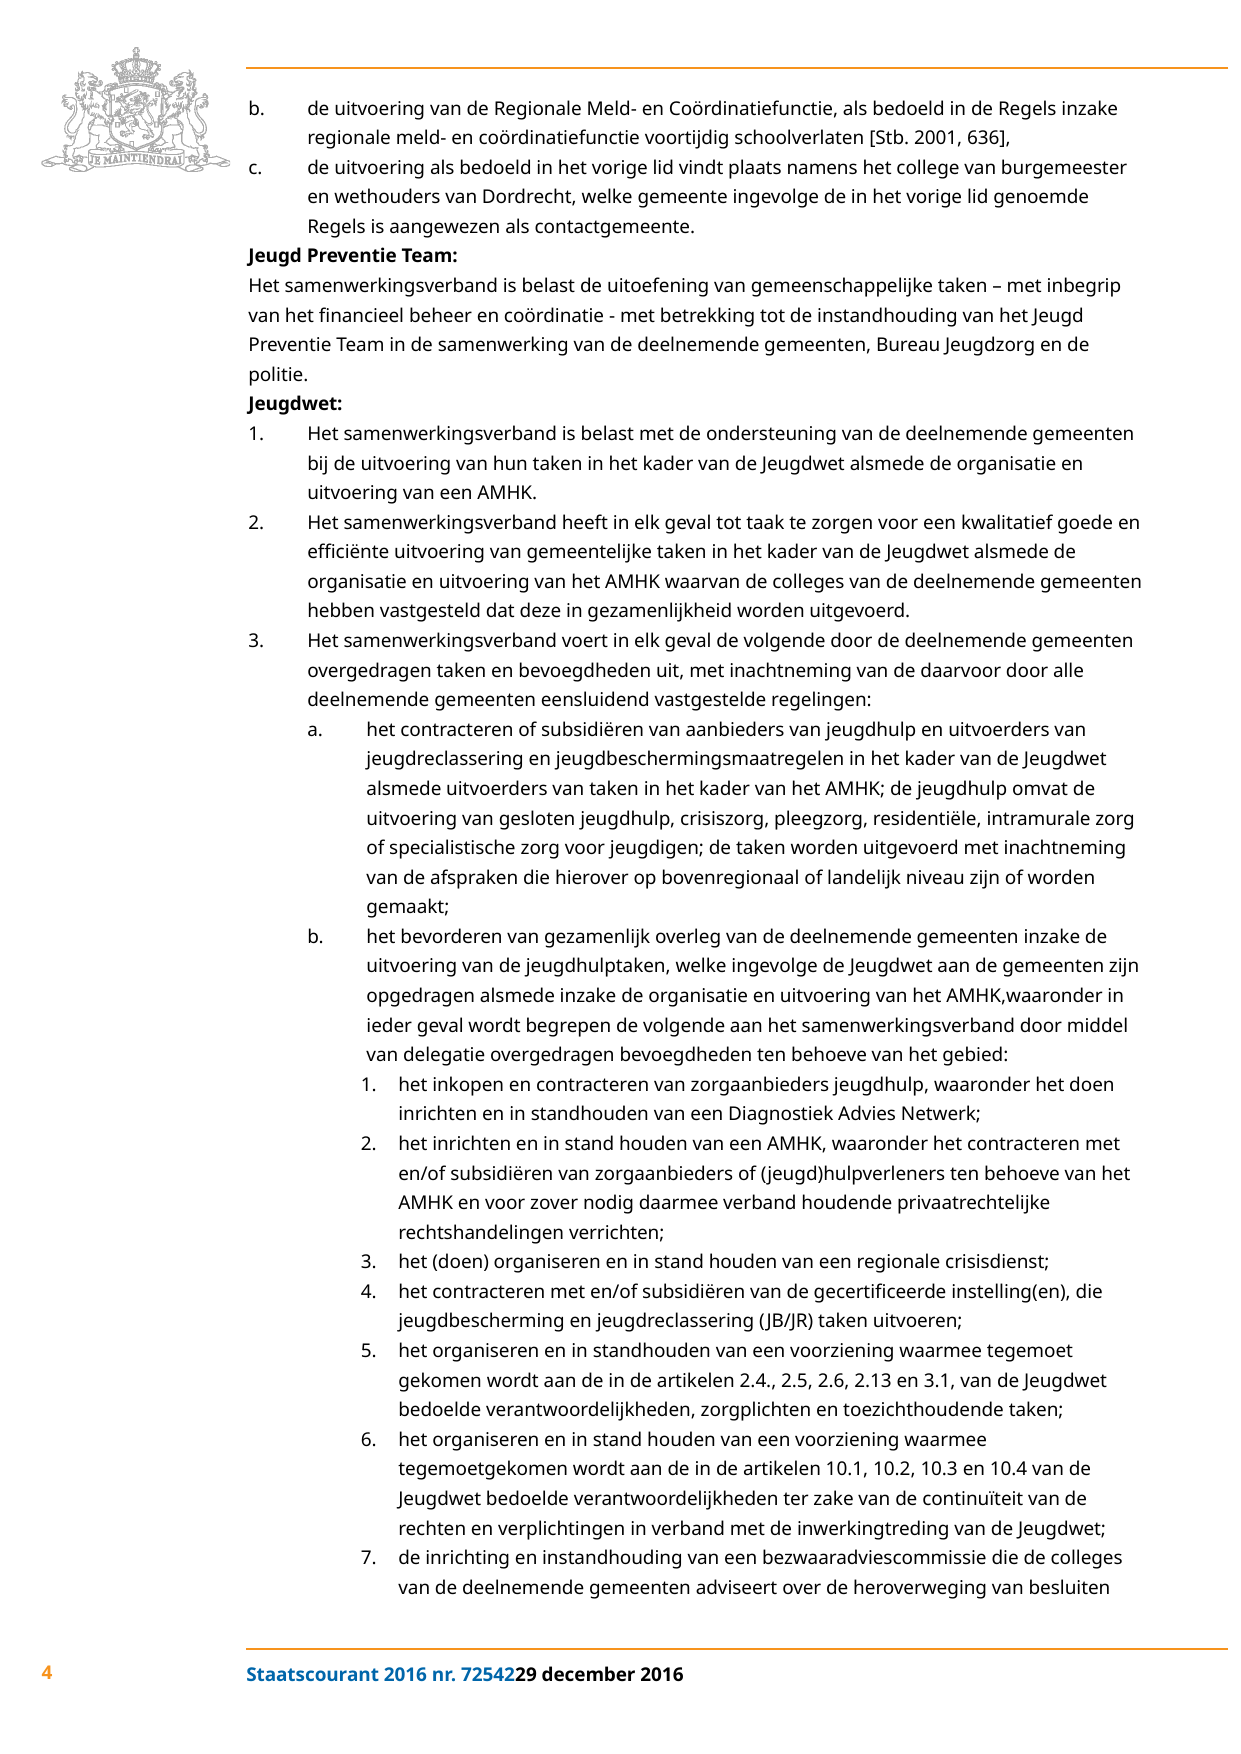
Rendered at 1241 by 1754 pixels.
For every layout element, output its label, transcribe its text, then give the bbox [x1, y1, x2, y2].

list Het samenwerkingsverband is belast met de ondersteuning van de deelnemende gemeenten bij de uitvoering van hun taken in het kader van de Jeugdwet alsmede de organisatie en uitvoering van een AMHK. [248, 420, 1152, 505]
list de uitvoering van de Regionale Meld- en Coördinatiefunctie, als bedoeld in de Regels inzake regionale meld- en coördinatiefunctie voortijdig schoolverlaten [Stb. 2001, 636], [248, 95, 1152, 150]
list het contracteren of subsidiëren van aanbieders van jeugdhulp en uitvoerders van jeugdreclassering en jeugdbeschermingsmaatregelen in het kader van de Jeugdwet alsmede uitvoerders van taken in het kader van het AMHK; de jeugdhulp omvat de uitvoering van gesloten jeugdhulp, crisiszorg, pleegzorg, residentiële, intramurale zorg of specialistische zorg voor jeugdigen; de taken worden uitgevoerd met inachtneming van de afspraken die hierover op bovenregionaal of landelijk niveau zijn of worden gemaakt; [307, 716, 1152, 919]
text Jeugdwet: [248, 391, 1152, 416]
list het (doen) organiseren en in stand houden van een regionale crisisdienst; [361, 1248, 1152, 1274]
list het bevorderen van gezamenlijk overleg van de deelnemende gemeenten inzake de uitvoering van de jeugdhulptaken, welke ingevolge de Jeugdwet aan de gemeenten zijn opgedragen alsmede inzake de organisatie en uitvoering van het AMHK,waaronder in ieder geval wordt begrepen de volgende aan het samenwerkingsverband door middel van delegatie overgedragen bevoegdheden ten behoeve van het gebied: [307, 923, 1152, 1067]
list de inrichting en instandhouding van een bezwaaradviescommissie die de colleges van de deelnemende gemeenten adviseert over de heroverweging van besluiten [361, 1544, 1152, 1600]
text Jeugd Preventie Team: [248, 243, 1152, 268]
list de uitvoering als bedoeld in het vorige lid vindt plaats namens het college van burgemeester en wethouders van Dordrecht, welke gemeente ingevolge de in het vorige lid genoemde Regels is aangewezen als contactgemeente. [248, 154, 1152, 239]
list het inrichten en in stand houden van een AMHK, waaronder het contracteren met en/of subsidiëren van zorgaanbieders of (jeugd)hulpverleners ten behoeve van het AMHK en voor zover nodig daarmee verband houdende privaatrechtelijke rechtshandelingen verrichten; [361, 1130, 1152, 1245]
list Het samenwerkingsverband voert in elk geval de volgende door de deelnemende gemeenten overgedragen taken en bevoegdheden uit, met inachtneming van de daarvoor door alle deelnemende gemeenten eensluidend vastgestelde regelingen: [248, 627, 1152, 712]
picture [41, 47, 231, 172]
list Het samenwerkingsverband heeft in elk geval tot taak te zorgen voor een kwalitatief goede en efficiënte uitvoering van gemeentelijke taken in het kader van de Jeugdwet alsmede de organisatie en uitvoering van het AMHK waarvan de colleges van de deelnemende gemeenten hebben vastgesteld dat deze in gezamenlijkheid worden uitgevoerd. [248, 509, 1152, 623]
list het organiseren en in stand houden van een voorziening waarmee tegemoetgekomen wordt aan de in de artikelen 10.1, 10.2, 10.3 en 10.4 van de Jeugdwet bedoelde verantwoordelijkheden ter zake van de continuïteit van de rechten en verplichtingen in verband met de inwerkingtreding van de Jeugdwet; [361, 1426, 1152, 1541]
list het contracteren met en/of subsidiëren van de gecertificeerde instelling(en), die jeugdbescherming en jeugdreclassering (JB/JR) taken uitvoeren; [361, 1278, 1152, 1333]
text Het samenwerkingsverband is belast de uitoefening van gemeenschappelijke taken – met inbegrip van het financieel beheer en coördinatie - met betrekking tot de instandhouding van het Jeugd Preventie Team in de samenwerking van de deelnemende gemeenten, Bureau Jeugdzorg en de politie. [248, 272, 1152, 387]
list het organiseren en in standhouden van een voorziening waarmee tegemoet gekomen wordt aan de in de artikelen 2.4., 2.5, 2.6, 2.13 en 3.1, van de Jeugdwet bedoelde verantwoordelijkheden, zorgplichten en toezichthoudende taken; [361, 1337, 1152, 1422]
list het inkopen en contracteren van zorgaanbieders jeugdhulp, waaronder het doen inrichten en in standhouden van een Diagnostiek Advies Netwerk; [361, 1071, 1152, 1126]
